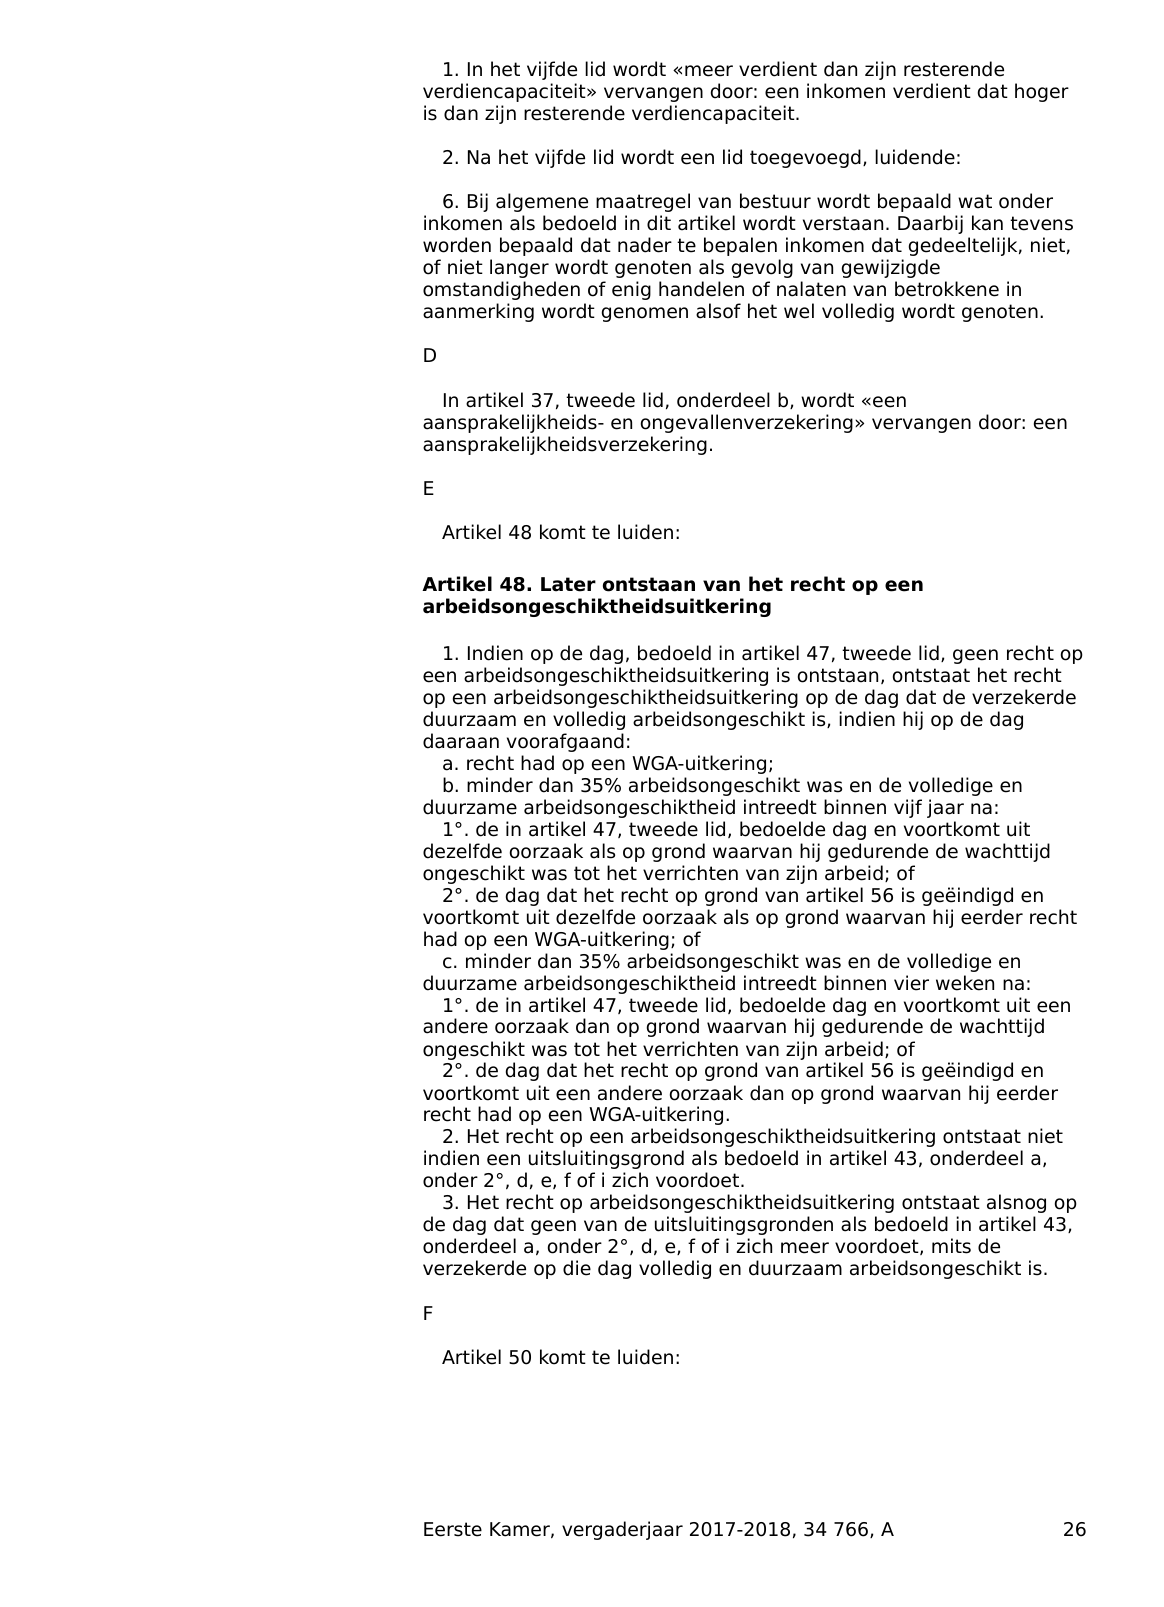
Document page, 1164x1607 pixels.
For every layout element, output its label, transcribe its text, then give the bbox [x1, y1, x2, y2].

text 2°. de dag dat het recht op grond van artikel 56 is geëindigd en voortkomt uit een andere oorzaak dan op grond waarvan hij eerder recht had op een WGA-uitkering. [422, 1060, 1087, 1126]
text a. recht had op een WGA-uitkering; [422, 753, 1087, 775]
text 2. Het recht op een arbeidsongeschiktheidsuitkering ontstaat niet indien een uitsluitingsgrond als bedoeld in artikel 43, onderdeel a, onder 2°, d, e, f of i zich voordoet. [422, 1126, 1087, 1192]
text 2. Na het vijfde lid wordt een lid toegevoegd, luidende: [422, 147, 1087, 169]
text Artikel 48 komt te luiden: [422, 522, 1087, 544]
text E [422, 478, 1087, 500]
text c. minder dan 35% arbeidsongeschikt was en de volledige en duurzame arbeidsongeschiktheid intreedt binnen vier weken na: [422, 951, 1087, 994]
text 1°. de in artikel 47, tweede lid, bedoelde dag en voortkomt uit een andere oorzaak dan op grond waarvan hij gedurende de wachttijd ongeschikt was tot het verrichten van zijn arbeid; of [422, 994, 1087, 1060]
subtitle Artikel 48. Later ontstaan van het recht op een arbeidsongeschiktheidsuitkering [422, 574, 1087, 618]
text 1. Indien op de dag, bedoeld in artikel 47, tweede lid, geen recht op een arbeidsongeschiktheidsuitkering is ontstaan, ontstaat het recht op een arbeidsongeschiktheidsuitkering op de dag dat de verzekerde duurzaam en volledig arbeidsongeschikt is, indien hij op de dag daaraan voorafgaand: [422, 643, 1087, 753]
text F [422, 1302, 1087, 1324]
text D [422, 345, 1087, 367]
text 6. Bij algemene maatregel van bestuur wordt bepaald wat onder inkomen als bedoeld in dit artikel wordt verstaan. Daarbij kan tevens worden bepaald dat nader te bepalen inkomen dat gedeeltelijk, niet, of niet langer wordt genoten als gevolg van gewijzigde omstandigheden of enig handelen of nalaten van betrokkene in aanmerking wordt genomen alsof het wel volledig wordt genoten. [422, 191, 1087, 323]
text In artikel 37, tweede lid, onderdeel b, wordt «een aansprakelijkheids- en ongevallenverzekering» vervangen door: een aansprakelijkheidsverzekering. [422, 389, 1087, 456]
text 3. Het recht op arbeidsongeschiktheidsuitkering ontstaat alsnog op de dag dat geen van de uitsluitingsgronden als bedoeld in artikel 43, onderdeel a, onder 2°, d, e, f of i zich meer voordoet, mits de verzekerde op die dag volledig en duurzaam arbeidsongeschikt is. [422, 1192, 1087, 1280]
text Artikel 50 komt te luiden: [422, 1347, 1087, 1368]
text 1°. de in artikel 47, tweede lid, bedoelde dag en voortkomt uit dezelfde oorzaak als op grond waarvan hij gedurende de wachttijd ongeschikt was tot het verrichten van zijn arbeid; of [422, 819, 1087, 884]
text 1. In het vijfde lid wordt «meer verdient dan zijn resterende verdiencapaciteit» vervangen door: een inkomen verdient dat hoger is dan zijn resterende verdiencapaciteit. [422, 59, 1087, 125]
text 2°. de dag dat het recht op grond van artikel 56 is geëindigd en voortkomt uit dezelfde oorzaak als op grond waarvan hij eerder recht had op een WGA-uitkering; of [422, 884, 1087, 951]
text b. minder dan 35% arbeidsongeschikt was en de volledige en duurzame arbeidsongeschiktheid intreedt binnen vijf jaar na: [422, 775, 1087, 819]
